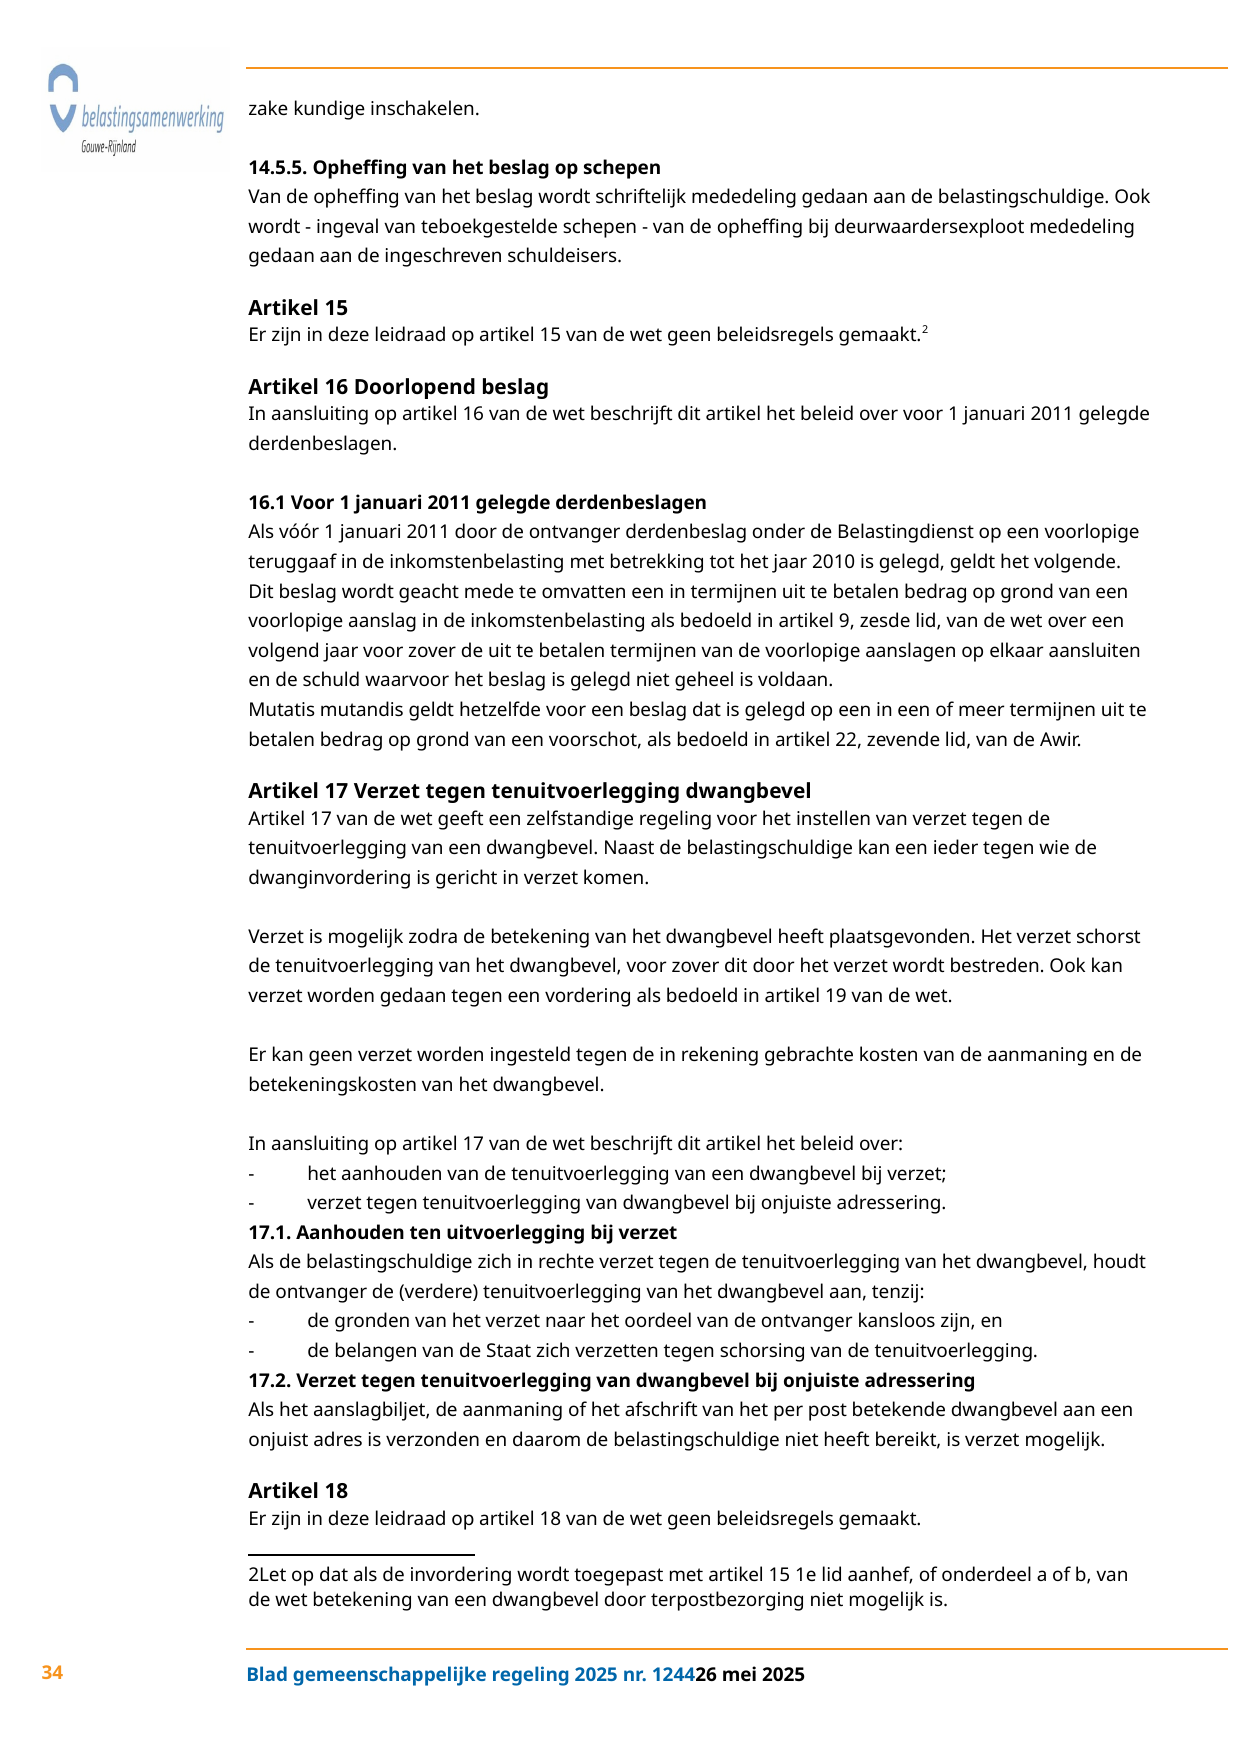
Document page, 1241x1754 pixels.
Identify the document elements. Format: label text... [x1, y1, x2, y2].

text 14.5.5. Opheffing van het beslag op schepen [248, 154, 1152, 180]
text 16.1 Voor 1 januari 2011 gelegde derdenbeslagen [248, 489, 1152, 515]
text Als de belastingschuldige zich in rechte verzet tegen de tenuitvoerlegging van het dwangbevel, houdt de ontvanger de (verdere) tenuitvoerlegging van het dwangbevel aan, tenzij: [248, 1248, 1152, 1304]
text 17.1. Aanhouden ten uitvoerlegging bij verzet [248, 1219, 1152, 1244]
text Artikel 15 [248, 293, 1152, 322]
text 17.2. Verzet tegen tenuitvoerlegging van dwangbevel bij onjuiste adressering [248, 1367, 1152, 1392]
text Artikel 18 [248, 1476, 1152, 1505]
list het aanhouden van de tenuitvoerlegging van een dwangbevel bij verzet; [248, 1160, 1152, 1185]
text Er zijn in deze leidraad op artikel 18 van de wet geen beleidsregels gemaakt. [248, 1505, 1152, 1531]
text Als vóór 1 januari 2011 door de ontvanger derdenbeslag onder de Belastingdienst op een voorlopige teruggaaf in de inkomstenbelasting met betrekking tot het jaar 2010 is gelegd, geldt het volgende. Dit beslag wordt geacht mede te omvatten een in termijnen uit te betalen bedrag op grond van een voorlopige aanslag in de inkomstenbelasting als bedoeld in artikel 9, zesde lid, van de wet over een volgend jaar voor zover de uit te betalen termijnen van de voorlopige aanslagen op elkaar aansluiten en de schuld waarvoor het beslag is gelegd niet geheel is voldaan. [248, 519, 1152, 692]
text Artikel 17 Verzet tegen tenuitvoerlegging dwangbevel [248, 776, 1152, 805]
text Verzet is mogelijk zodra de betekening van het dwangbevel heeft plaatsgevonden. Het verzet schorst de tenuitvoerlegging van het dwangbevel, voor zover dit door het verzet wordt bestreden. Ook kan verzet worden gedaan tegen een vordering als bedoeld in artikel 19 van de wet. [248, 923, 1152, 1008]
picture [41, 47, 231, 172]
text Mutatis mutandis geldt hetzelfde voor een beslag dat is gelegd op een in een of meer termijnen uit te betalen bedrag op grond van een voorschot, als bedoeld in artikel 22, zevende lid, van de Awir. [248, 696, 1152, 752]
list de gronden van het verzet naar het oordeel van de ontvanger kansloos zijn, en [248, 1308, 1152, 1333]
text Artikel 17 van de wet geeft een zelfstandige regeling voor het instellen van verzet tegen de tenuitvoerlegging van een dwangbevel. Naast de belastingschuldige kan een ieder tegen wie de dwanginvordering is gericht in verzet komen. [248, 805, 1152, 889]
text Er zijn in deze leidraad op artikel 15 van de wet geen beleidsregels gemaakt. [248, 322, 1152, 347]
text Als het aanslagbiljet, de aanmaning of het afschrift van het per post betekende dwangbevel aan een onjuist adres is verzonden en daarom de belastingschuldige niet heeft bereikt, is verzet mogelijk. [248, 1396, 1152, 1452]
text Van de opheffing van het beslag wordt schriftelijk mededeling gedaan aan de belastingschuldige. Ook wordt - ingeval van teboekgestelde schepen - van de opheffing bij deurwaardersexploot mededeling gedaan aan de ingeschreven schuldeisers. [248, 183, 1152, 268]
text Artikel 16 Doorlopend beslag [248, 372, 1152, 400]
text zake kundige inschakelen. [248, 95, 1152, 121]
text Let op dat als de invordering wordt toegepast met artikel 15 1e lid aanhef, of onderdeel a of b, van de wet betekening van een dwangbevel door terpostbezorging niet mogelijk is. [248, 1561, 1152, 1612]
text In aansluiting op artikel 17 van de wet beschrijft dit artikel het beleid over: [248, 1130, 1152, 1156]
list de belangen van de Staat zich verzetten tegen schorsing van de tenuitvoerlegging. [248, 1337, 1152, 1363]
list verzet tegen tenuitvoerlegging van dwangbevel bij onjuiste adressering. [248, 1189, 1152, 1215]
text In aansluiting op artikel 16 van de wet beschrijft dit artikel het beleid over voor 1 januari 2011 gelegde derdenbeslagen. [248, 400, 1152, 456]
text Er kan geen verzet worden ingesteld tegen de in rekening gebrachte kosten van de aanmaning en de betekeningskosten van het dwangbevel. [248, 1041, 1152, 1097]
